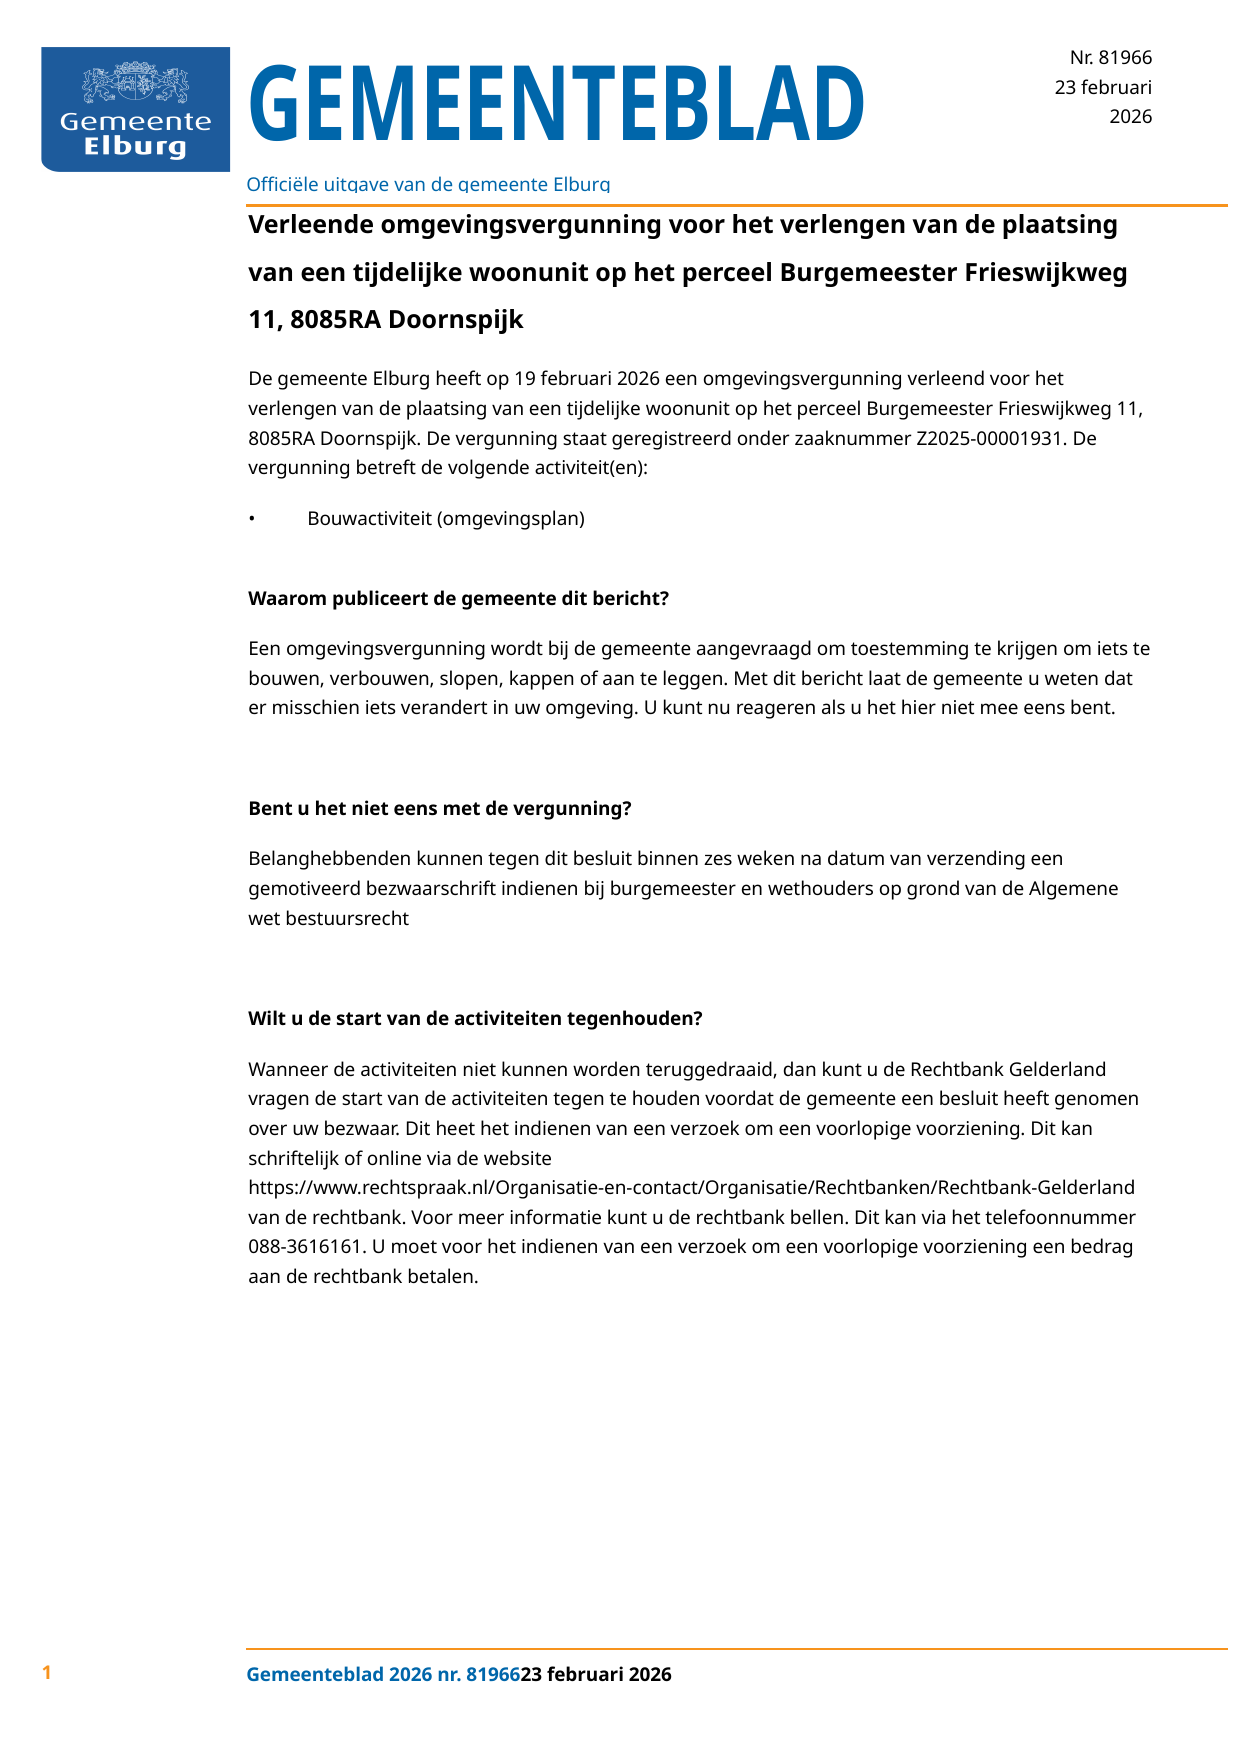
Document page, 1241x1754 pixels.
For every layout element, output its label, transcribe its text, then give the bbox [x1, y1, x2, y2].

text Bent u het niet eens met de vergunning? [248, 795, 1152, 821]
text Wilt u de start van de activiteiten tegenhouden? [248, 1006, 1152, 1031]
list Bouwactiviteit (omgevingsplan) [248, 505, 1152, 530]
text Wanneer de activiteiten niet kunnen worden teruggedraaid, dan kunt u de Rechtbank Gelderland vragen de start van de activiteiten tegen te houden voordat de gemeente een besluit heeft genomen over uw bezwaar. Dit heet het indienen van een verzoek om een voorlopige voorziening. Dit kan schriftelijk of online via de website https://www.rechtspraak.nl/Organisatie-en-contact/Organisatie/Rechtbanken/Rechtbank-Gelderland van de rechtbank. Voor meer informatie kunt u de rechtbank bellen. Dit kan via het telefoonnummer 088-3616161. U moet voor het indienen van een verzoek om een voorlopige voorziening een bedrag aan de rechtbank betalen. [248, 1056, 1152, 1289]
text De gemeente Elburg heeft op 19 februari 2026 een omgevingsvergunning verleend voor het verlengen van de plaatsing van een tijdelijke woonunit op het perceel Burgemeester Frieswijkweg 11, 8085RA Doornspijk. De vergunning staat geregistreerd onder zaaknummer Z2025-00001931. De vergunning betreft de volgende activiteit(en): [248, 366, 1152, 480]
text Verleende omgevingsvergunning voor het verlengen van de plaatsing van een tijdelijke woonunit op het perceel Burgemeester Frieswijkweg 11, 8085RA Doornspijk [248, 207, 1152, 336]
picture [41, 47, 231, 172]
text Een omgevingsvergunning wordt bij de gemeente aangevraagd om toestemming te krijgen om iets te bouwen, verbouwen, slopen, kappen of aan te leggen. Met dit bericht laat de gemeente u weten dat er misschien iets verandert in uw omgeving. U kunt nu reageren als u het hier niet mee eens bent. [248, 635, 1152, 720]
text Belanghebbenden kunnen tegen dit besluit binnen zes weken na datum van verzending een gemotiveerd bezwaarschrift indienen bij burgemeester en wethouders op grond van de Algemene wet bestuursrecht [248, 846, 1152, 930]
text Waarom publiceert de gemeente dit bericht? [248, 585, 1152, 610]
